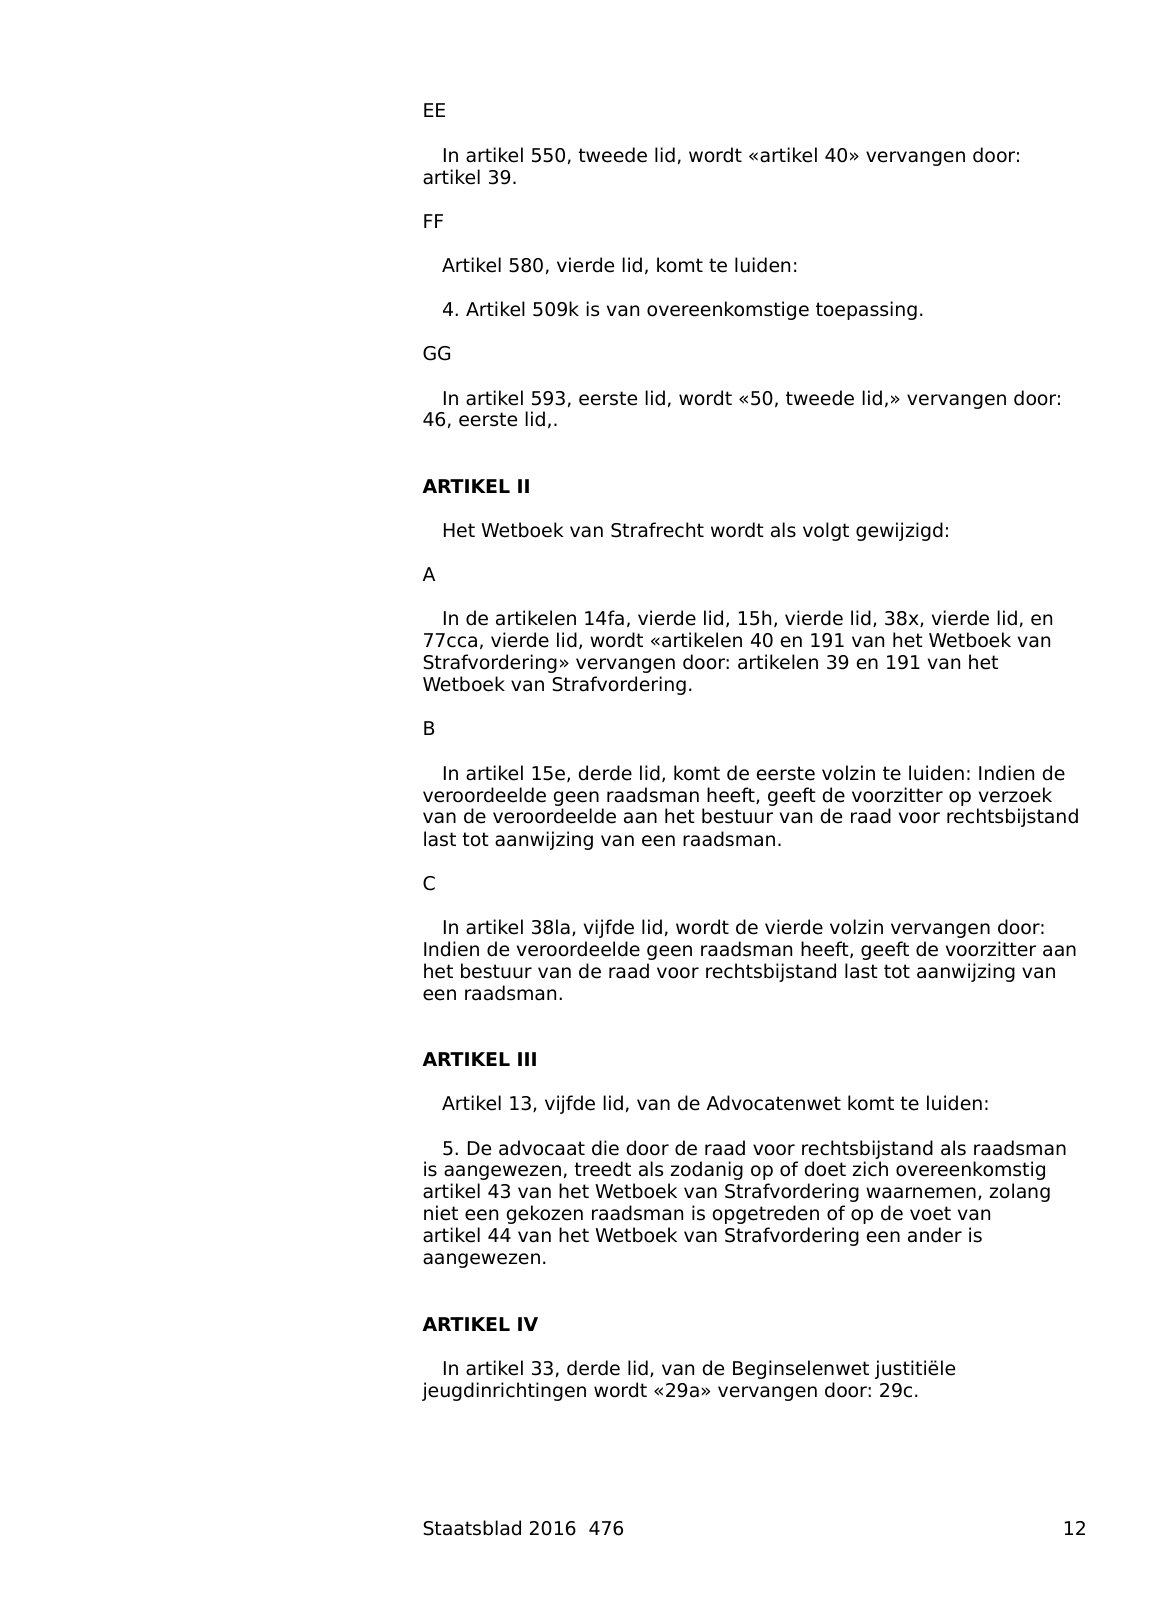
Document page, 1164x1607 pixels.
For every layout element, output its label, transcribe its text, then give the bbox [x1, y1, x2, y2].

subtitle ARTIKEL III [422, 1049, 1087, 1071]
subtitle ARTIKEL IV [422, 1314, 1087, 1336]
text In de artikelen 14fa, vierde lid, 15h, vierde lid, 38x, vierde lid, en 77cca, vierde lid, wordt «artikelen 40 en 191 van het Wetboek van Strafvordering» vervangen door: artikelen 39 en 191 van het Wetboek van Strafvordering. [422, 608, 1087, 696]
text Artikel 580, vierde lid, komt te luiden: [422, 255, 1087, 277]
text B [422, 718, 1087, 740]
text FF [422, 211, 1087, 233]
text In artikel 593, eerste lid, wordt «50, tweede lid,» vervangen door: 46, eerste lid,. [422, 387, 1087, 431]
text A [422, 564, 1087, 586]
text GG [422, 343, 1087, 365]
subtitle ARTIKEL II [422, 476, 1087, 498]
text In artikel 33, derde lid, van de Beginselenwet justitiële jeugdinrichtingen wordt «29a» vervangen door: 29c. [422, 1358, 1087, 1402]
text In artikel 550, tweede lid, wordt «artikel 40» vervangen door: artikel 39. [422, 144, 1087, 188]
text EE [422, 100, 1087, 122]
text 5. De advocaat die door de raad voor rechtsbijstand als raadsman is aangewezen, treedt als zodanig op of doet zich overeenkomstig artikel 43 van het Wetboek van Strafvordering waarnemen, zolang niet een gekozen raadsman is opgetreden of op de voet van artikel 44 van het Wetboek van Strafvordering een ander is aangewezen. [422, 1137, 1087, 1269]
text Het Wetboek van Strafrecht wordt als volgt gewijzigd: [422, 520, 1087, 542]
text In artikel 38la, vijfde lid, wordt de vierde volzin vervangen door: Indien de veroordeelde geen raadsman heeft, geeft de voorzitter aan het bestuur van de raad voor rechtsbijstand last tot aanwijzing van een raadsman. [422, 917, 1087, 1005]
text Artikel 13, vijfde lid, van de Advocatenwet komt te luiden: [422, 1093, 1087, 1115]
text In artikel 15e, derde lid, komt de eerste volzin te luiden: Indien de veroordeelde geen raadsman heeft, geeft de voorzitter op verzoek van de veroordeelde aan het bestuur van de raad voor rechtsbijstand last tot aanwijzing van een raadsman. [422, 762, 1087, 850]
text C [422, 873, 1087, 894]
text 4. Artikel 509k is van overeenkomstige toepassing. [422, 299, 1087, 321]
